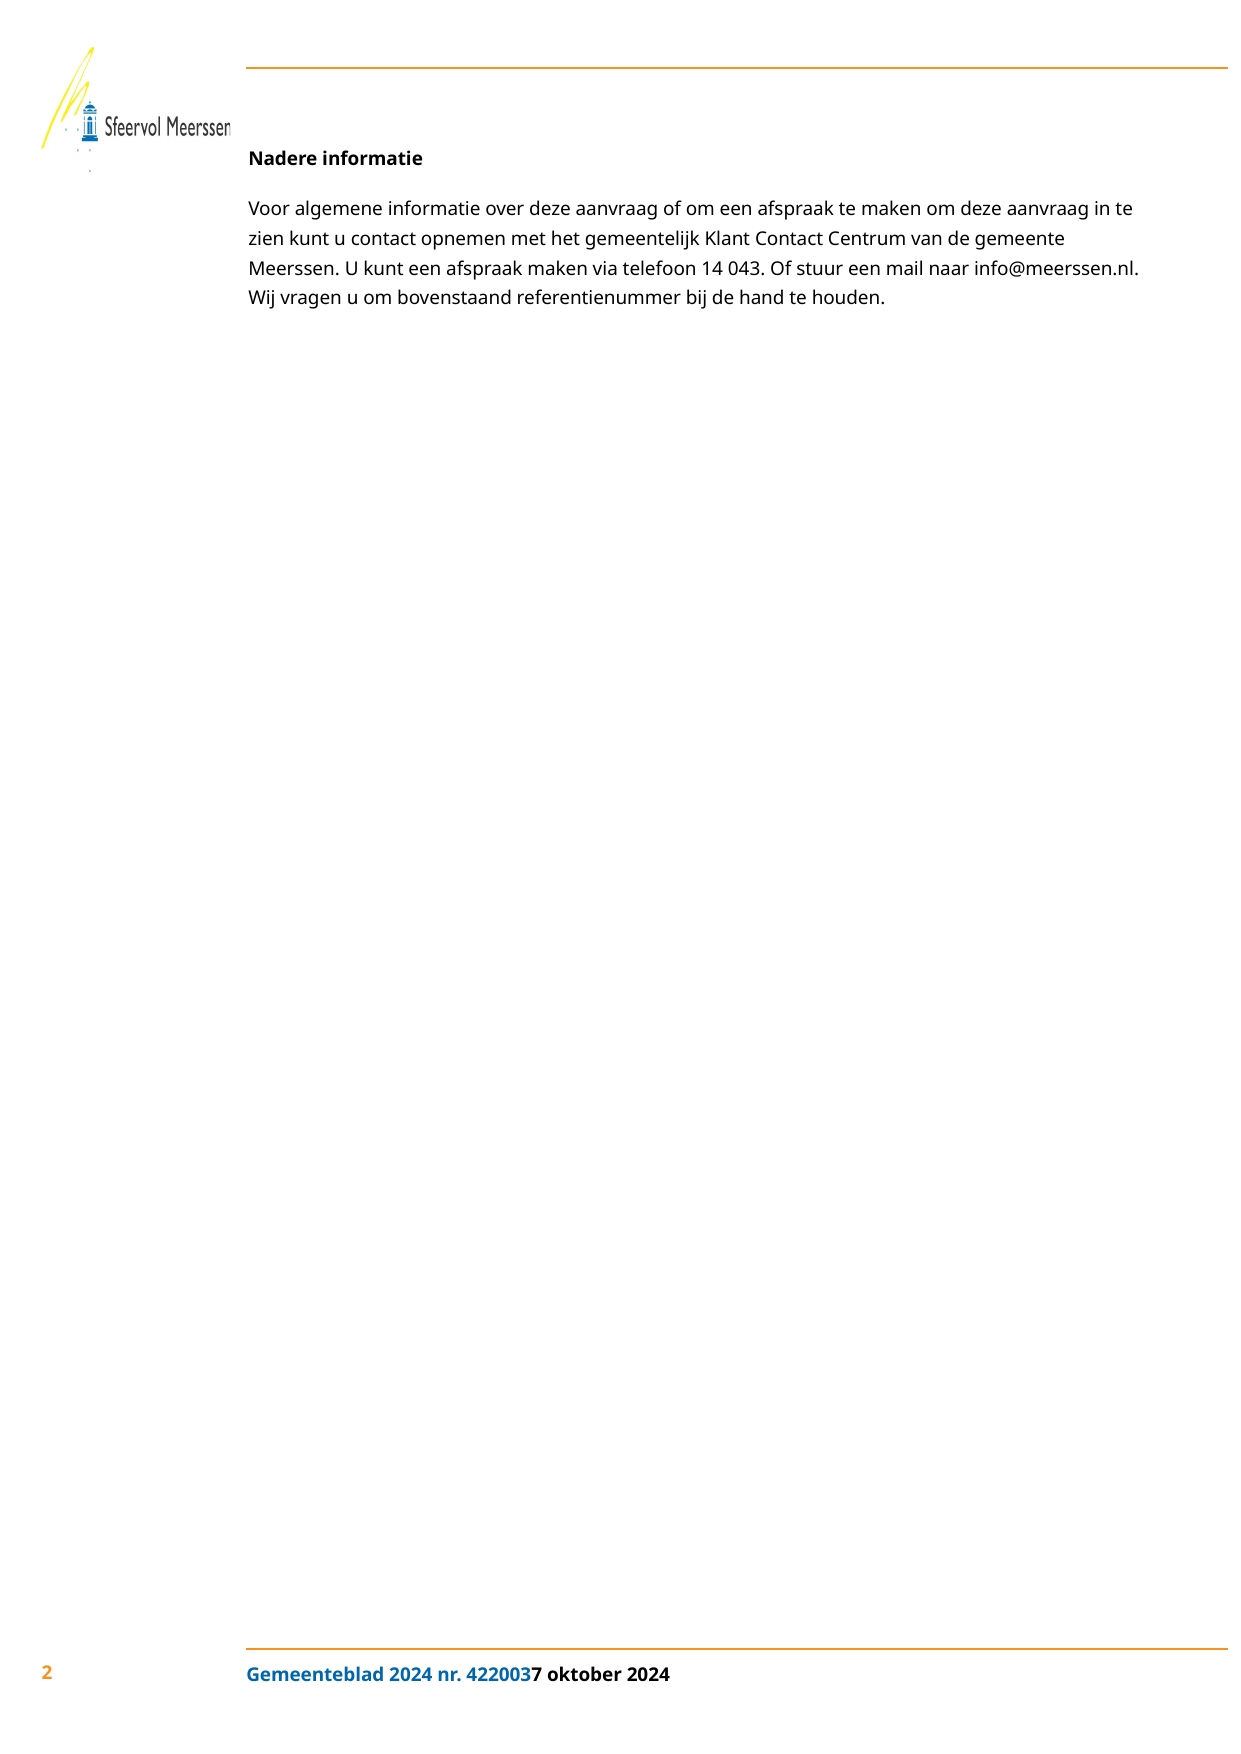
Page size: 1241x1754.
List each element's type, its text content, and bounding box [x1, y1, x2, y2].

text Nadere informatie [248, 145, 1152, 171]
text Voor algemene informatie over deze aanvraag of om een afspraak te maken om deze aanvraag in te zien kunt u contact opnemen met het gemeentelijk Klant Contact Centrum van de gemeente Meerssen. U kunt een afspraak maken via telefoon 14 043. Of stuur een mail naar info@meerssen.nl. Wij vragen u om bovenstaand referentienummer bij de hand te houden. [248, 196, 1152, 310]
picture [41, 47, 231, 172]
